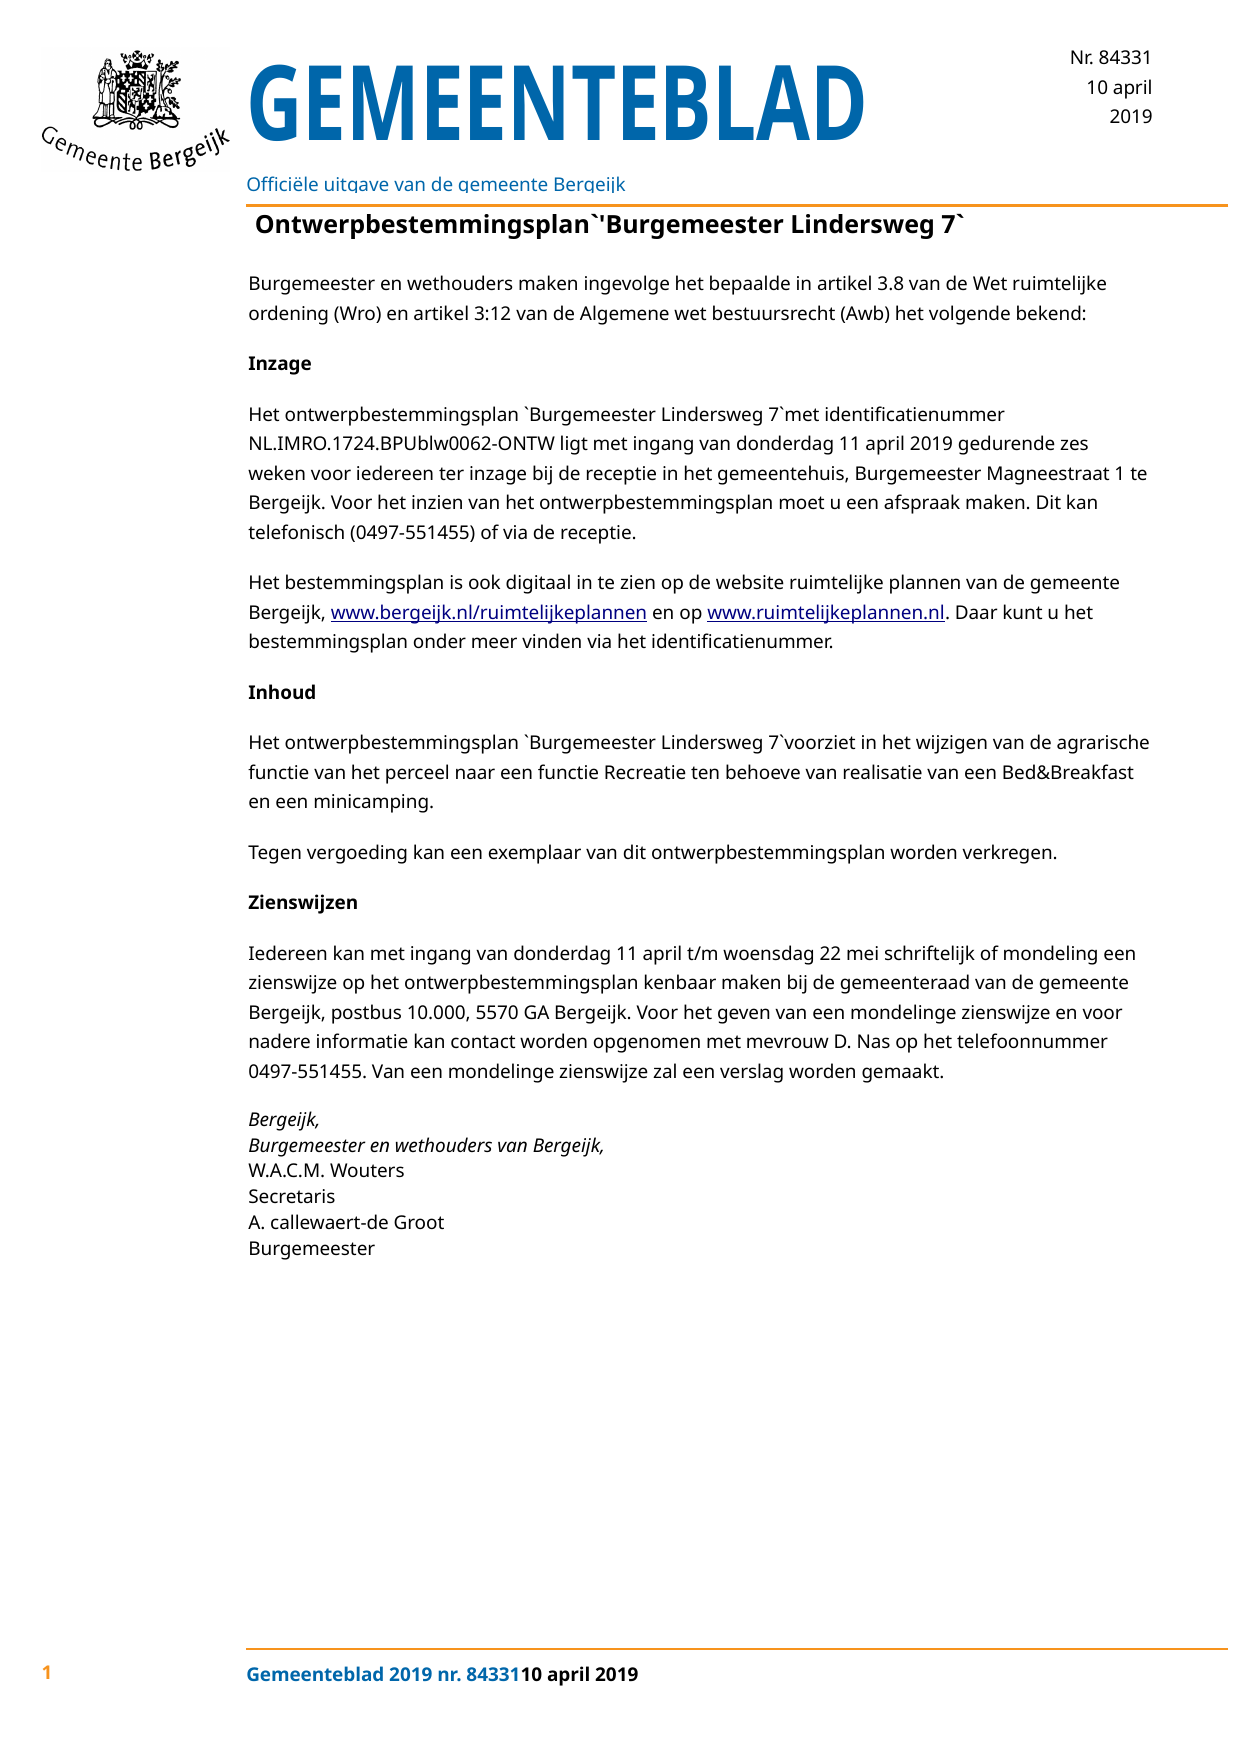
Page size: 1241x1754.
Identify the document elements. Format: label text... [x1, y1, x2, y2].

picture [41, 47, 231, 172]
text A. callewaert-de Groot [248, 1209, 1152, 1235]
text Zienswijzen [248, 889, 1152, 915]
text Burgemeester en wethouders maken ingevolge het bepaalde in artikel 3.8 van de Wet ruimtelijke ordening (Wro) en artikel 3:12 van de Algemene wet bestuursrecht (Awb) het volgende bekend: [248, 270, 1152, 326]
text Ontwerpbestemmingsplan`'Burgemeester Lindersweg 7` [248, 207, 1152, 241]
text Tegen vergoeding kan een exemplaar van dit ontwerpbestemmingsplan worden verkregen. [248, 839, 1152, 865]
text W.A.C.M. Wouters [248, 1157, 1152, 1183]
text Inhoud [248, 679, 1152, 705]
text Bergeijk, [248, 1106, 1152, 1132]
text Het bestemmingsplan is ook digitaal in te zien op de website ruimtelijke plannen van de gemeente Bergeijk, www.bergeijk.nl/ruimtelijkeplannen en op www.ruimtelijkeplannen.nl. Daar kunt u het bestemmingsplan onder meer vinden via het identificatienummer. [248, 569, 1152, 654]
text Burgemeester en wethouders van Bergeijk, [248, 1132, 1152, 1157]
text Burgemeester [248, 1235, 1152, 1260]
text Iedereen kan met ingang van donderdag 11 april t/m woensdag 22 mei schriftelijk of mondeling een zienswijze op het ontwerpbestemmingsplan kenbaar maken bij de gemeenteraad van de gemeente Bergeijk, postbus 10.000, 5570 GA Bergeijk. Voor het geven van een mondelinge zienswijze en voor nadere informatie kan contact worden opgenomen met mevrouw D. Nas op het telefoonnummer 0497-551455. Van een mondelinge zienswijze zal een verslag worden gemaakt. [248, 940, 1152, 1084]
text Secretaris [248, 1183, 1152, 1209]
text Het ontwerpbestemmingsplan `Burgemeester Lindersweg 7`voorziet in het wijzigen van de agrarische functie van het perceel naar een functie Recreatie ten behoeve van realisatie van een Bed&Breakfast en een minicamping. [248, 729, 1152, 814]
text Het ontwerpbestemmingsplan `Burgemeester Lindersweg 7`met identificatienummer NL.IMRO.1724.BPUblw0062-ONTW ligt met ingang van donderdag 11 april 2019 gedurende zes weken voor iedereen ter inzage bij de receptie in het gemeentehuis, Burgemeester Magneestraat 1 te Bergeijk. Voor het inzien van het ontwerpbestemmingsplan moet u een afspraak maken. Dit kan telefonisch (0497-551455) of via de receptie. [248, 401, 1152, 545]
text Inzage [248, 350, 1152, 376]
